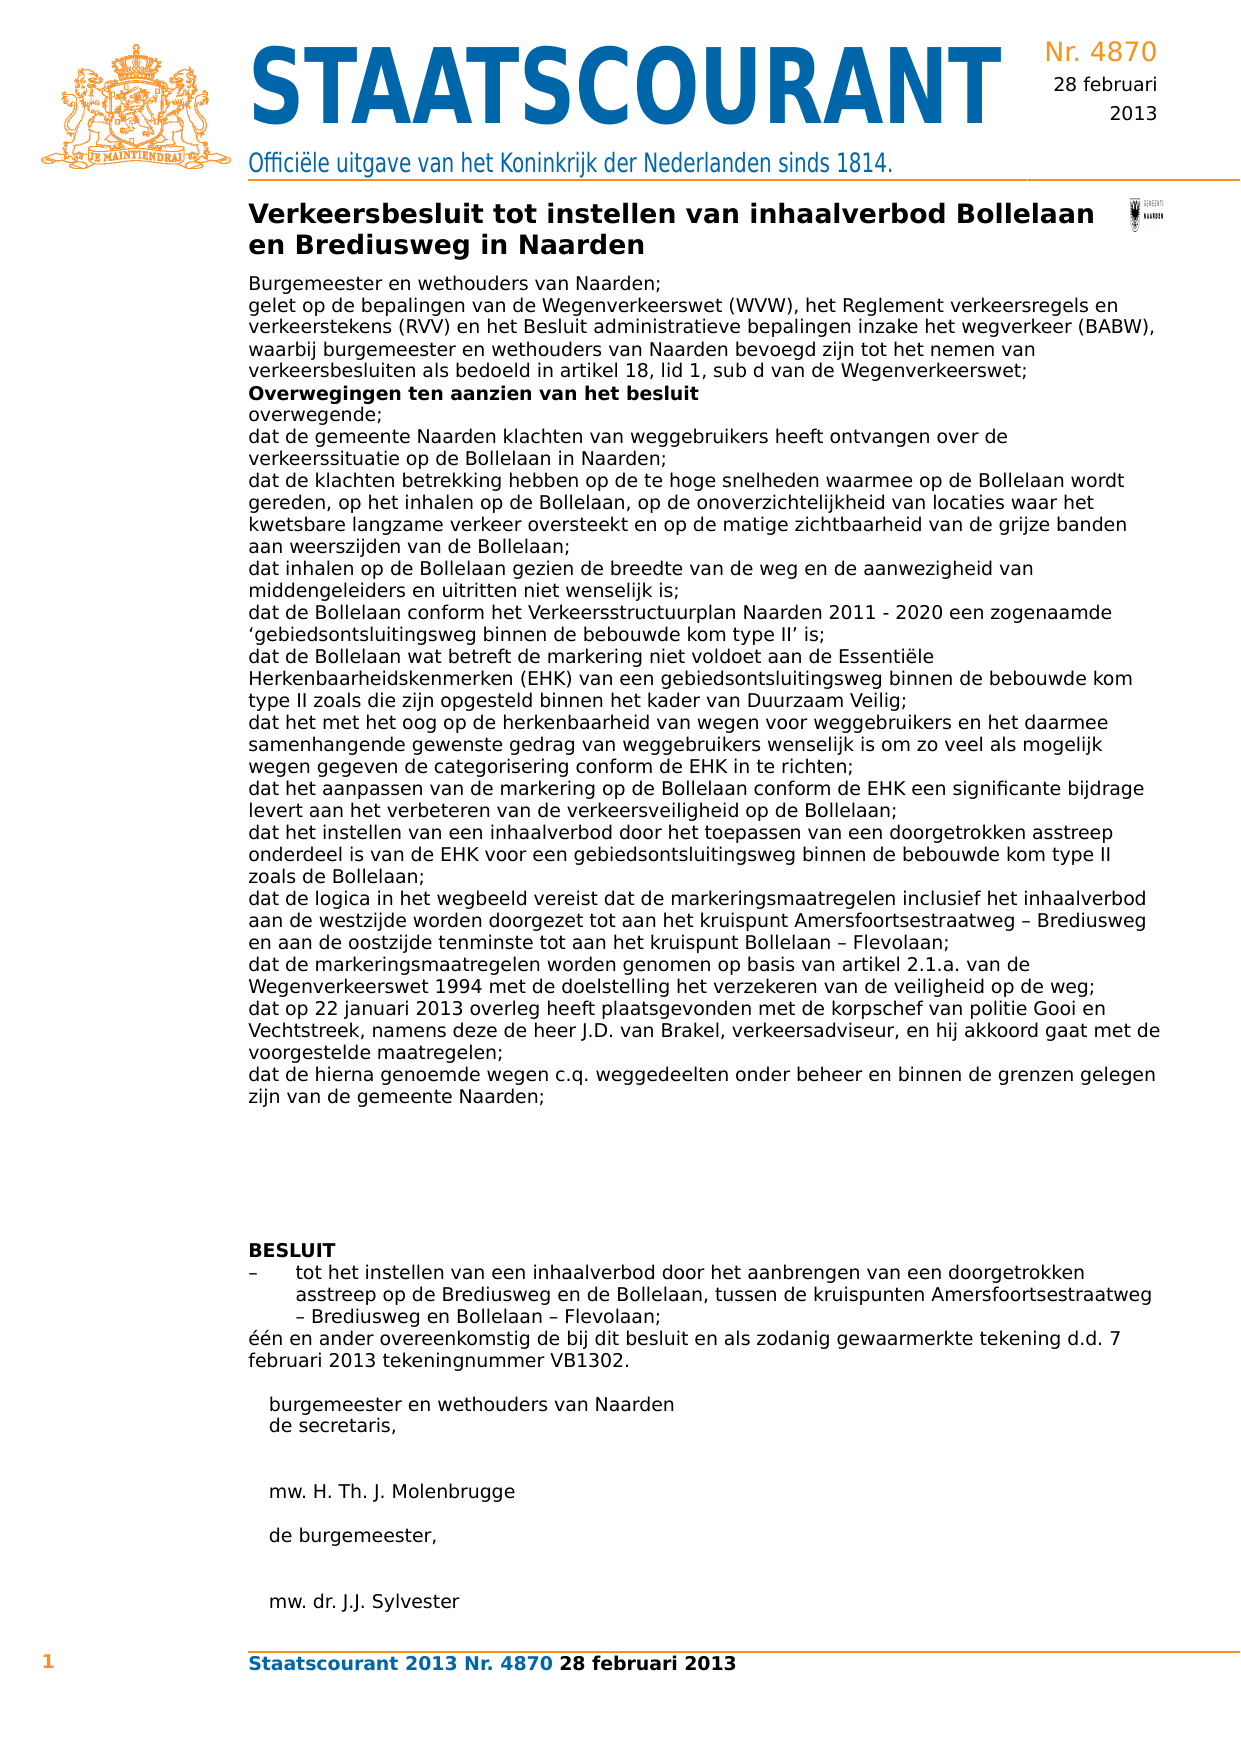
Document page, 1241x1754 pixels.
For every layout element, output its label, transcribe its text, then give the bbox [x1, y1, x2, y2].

text dat het met het oog op de herkenbaarheid van wegen voor weggebruikers en het daarmee samenhangende gewenste gedrag van weggebruikers wenselijk is om zo veel als mogelijk wegen gegeven de categorisering conform de EHK in te richten; [248, 712, 1163, 778]
text dat op 22 januari 2013 overleg heeft plaatsgevonden met de korpschef van politie Gooi en Vechtstreek, namens deze de heer J.D. van Brakel, verkeersadviseur, en hij akkoord gaat met de voorgestelde maatregelen; [248, 998, 1163, 1064]
subtitle Verkeersbesluit tot instellen van inhaalverbod Bollelaan en Brediusweg in Naarden [248, 199, 1163, 261]
subtitle Overwegingen ten aanzien van het besluit [248, 382, 1163, 404]
text één en ander overeenkomstig de bij dit besluit en als zodanig gewaarmerkte tekening d.d. 7 februari 2013 tekeningnummer VB1302. [248, 1327, 1163, 1371]
text dat de Bollelaan wat betreft de markering niet voldoet aan de Essentiële Herkenbaarheidskenmerken (EHK) van een gebiedsontsluitingsweg binnen de bebouwde kom type II zoals die zijn opgesteld binnen het kader van Duurzaam Veilig; [248, 646, 1163, 712]
text dat de hierna genoemde wegen c.q. weggedeelten onder beheer en binnen de grenzen gelegen zijn van de gemeente Naarden; [248, 1064, 1163, 1108]
text gelet op de bepalingen van de Wegenverkeerswet (WVW), het Reglement verkeersregels en verkeerstekens (RVV) en het Besluit administratieve bepalingen inzake het wegverkeer (BABW), waarbij burgemeester en wethouders van Naarden bevoegd zijn tot het nemen van verkeersbesluiten als bedoeld in artikel 18, lid 1, sub d van de Wegenverkeerswet; [248, 294, 1163, 382]
text dat de markeringsmaatregelen worden genomen op basis van artikel 2.1.a. van de Wegenverkeerswet 1994 met de doelstelling het verzekeren van de veiligheid op de weg; [248, 954, 1163, 998]
text dat inhalen op de Bollelaan gezien de breedte van de weg en de aanwezigheid van middengeleiders en uitritten niet wenselijk is; [248, 558, 1163, 602]
text Burgemeester en wethouders van Naarden; [248, 272, 1163, 294]
text dat het instellen van een inhaalverbod door het toepassen van een doorgetrokken asstreep onderdeel is van de EHK voor een gebiedsontsluitingsweg binnen de bebouwde kom type II zoals de Bollelaan; [248, 822, 1163, 888]
text dat de klachten betrekking hebben op de te hoge snelheden waarmee op de Bollelaan wordt gereden, op het inhalen op de Bollelaan, op de onoverzichtelijkheid van locaties waar het kwetsbare langzame verkeer oversteekt en op de matige zichtbaarheid van de grijze banden aan weerszijden van de Bollelaan; [248, 470, 1163, 558]
text BESLUIT [248, 1239, 1163, 1262]
text mw. H. Th. J. Molenbrugge [248, 1481, 1163, 1503]
text dat het aanpassen van de markering op de Bollelaan conform de EHK een significante bijdrage levert aan het verbeteren van de verkeersveiligheid op de Bollelaan; [248, 778, 1163, 822]
text overwegende; [248, 404, 1163, 426]
picture [1130, 198, 1164, 232]
text mw. dr. J.J. Sylvester [248, 1591, 1163, 1613]
list tot het instellen van een inhaalverbod door het aanbrengen van een doorgetrokken asstreep op de Brediusweg en de Bollelaan, tussen de kruispunten Amersfoortsestraatweg – Brediusweg en Bollelaan – Flevolaan; [248, 1262, 1163, 1327]
picture [41, 44, 231, 169]
text de burgemeester, [248, 1525, 1163, 1547]
text burgemeester en wethouders van Naarden [248, 1393, 1163, 1415]
text de secretaris, [248, 1415, 1163, 1437]
text dat de gemeente Naarden klachten van weggebruikers heeft ontvangen over de verkeerssituatie op de Bollelaan in Naarden; [248, 426, 1163, 470]
text dat de logica in het wegbeeld vereist dat de markeringsmaatregelen inclusief het inhaalverbod aan de westzijde worden doorgezet tot aan het kruispunt Amersfoortsestraatweg – Brediusweg en aan de oostzijde tenminste tot aan het kruispunt Bollelaan – Flevolaan; [248, 888, 1163, 954]
text dat de Bollelaan conform het Verkeersstructuurplan Naarden 2011 - 2020 een zogenaamde ‘gebiedsontsluitingsweg binnen de bebouwde kom type II’ is; [248, 602, 1163, 646]
